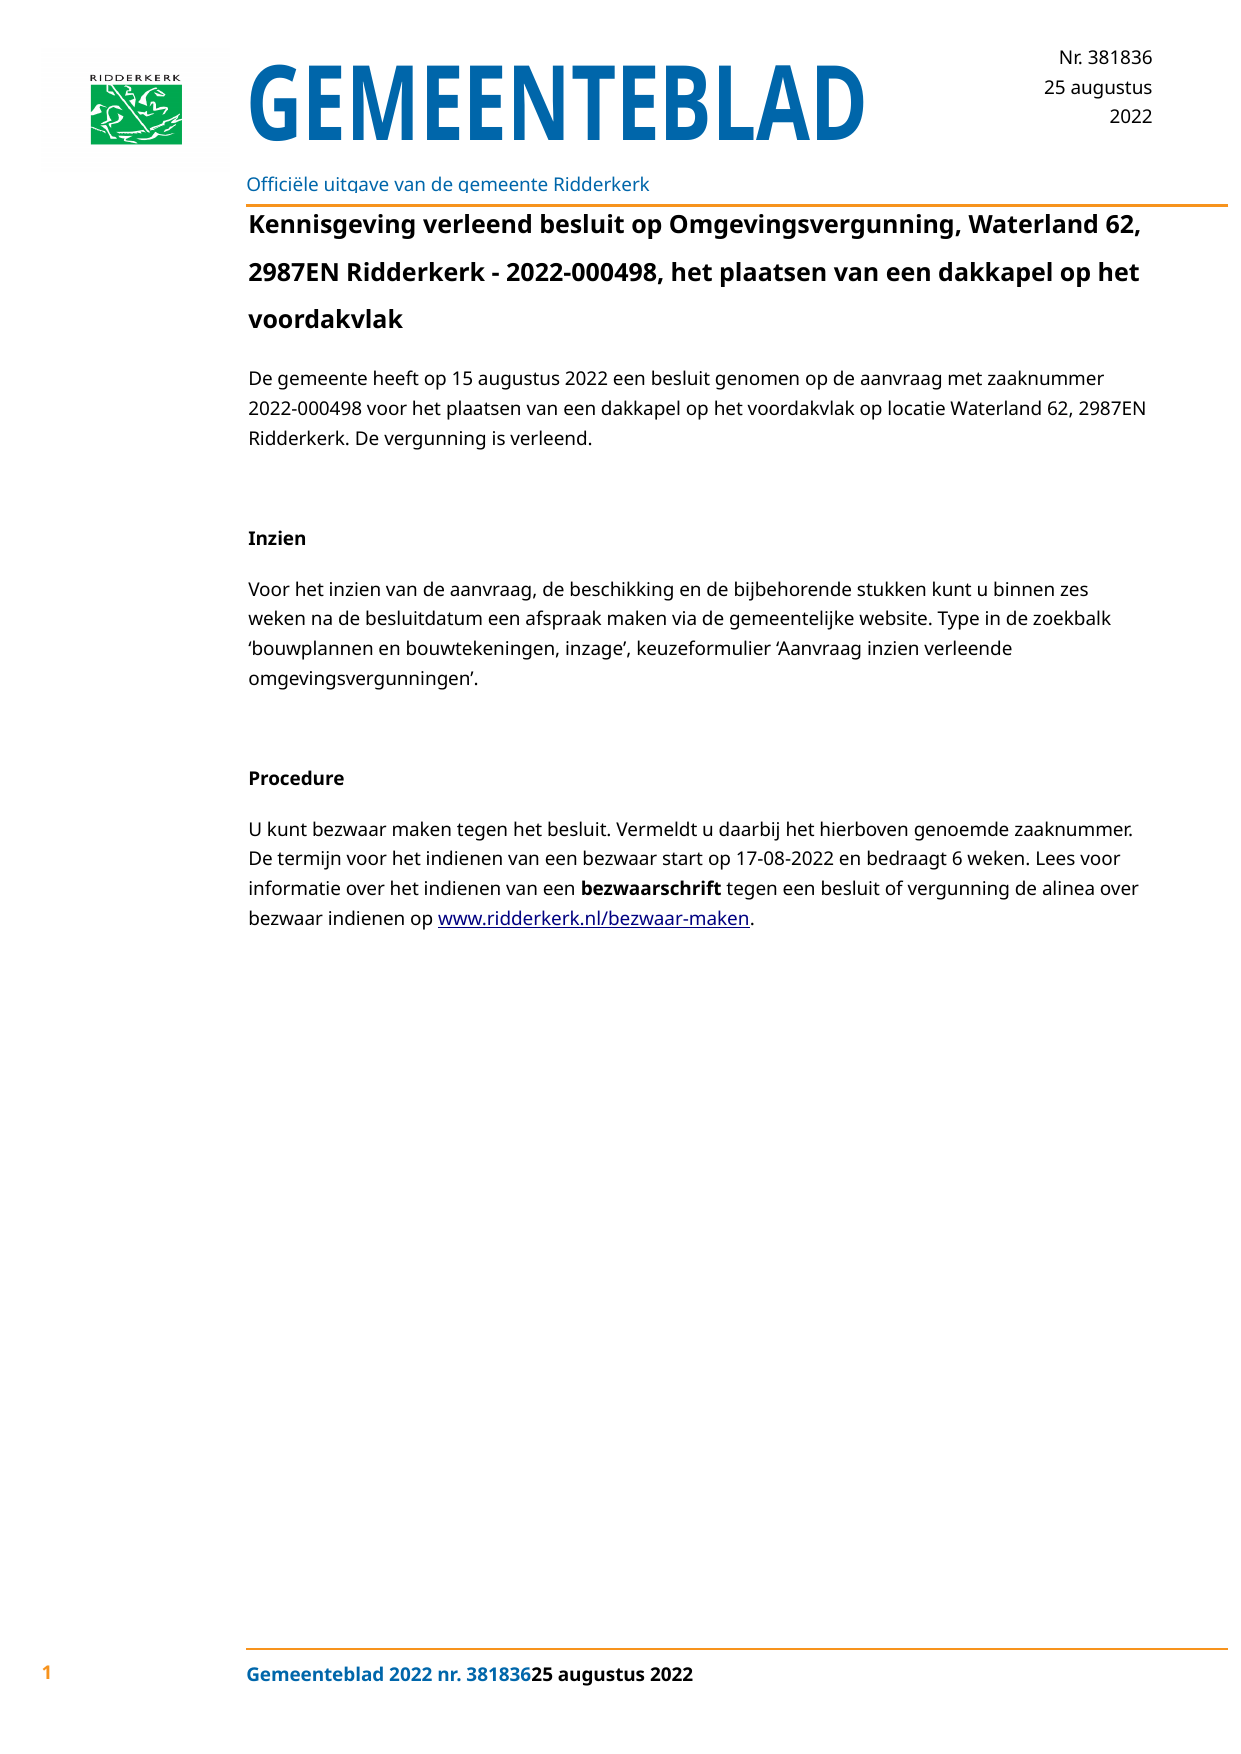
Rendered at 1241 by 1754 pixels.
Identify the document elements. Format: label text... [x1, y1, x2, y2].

text U kunt bezwaar maken tegen het besluit. Vermeldt u daarbij het hierboven genoemde zaaknummer. De termijn voor het indienen van een bezwaar start op 17-08-2022 en bedraagt 6 weken. Lees voor informatie over het indienen van een bezwaarschrift tegen een besluit of vergunning de alinea over bezwaar indienen op www.ridderkerk.nl/bezwaar-maken. [248, 816, 1152, 930]
text Procedure [248, 766, 1152, 791]
text Kennisgeving verleend besluit op Omgevingsvergunning, Waterland 62, 2987EN Ridderkerk - 2022-000498, het plaatsen van een dakkapel op het voordakvlak [248, 207, 1152, 336]
text Voor het inzien van de aanvraag, de beschikking en de bijbehorende stukken kunt u binnen zes weken na de besluitdatum een afspraak maken via de gemeentelijke website. Type in de zoekbalk ‘bouwplannen en bouwtekeningen, inzage’, keuzeformulier ‘Aanvraag inzien verleende omgevingsvergunningen’. [248, 576, 1152, 690]
picture [41, 47, 231, 172]
text Inzien [248, 526, 1152, 551]
text De gemeente heeft op 15 augustus 2022 een besluit genomen op de aanvraag met zaaknummer 2022-000498 voor het plaatsen van een dakkapel op het voordakvlak op locatie Waterland 62, 2987EN Ridderkerk. De vergunning is verleend. [248, 366, 1152, 450]
